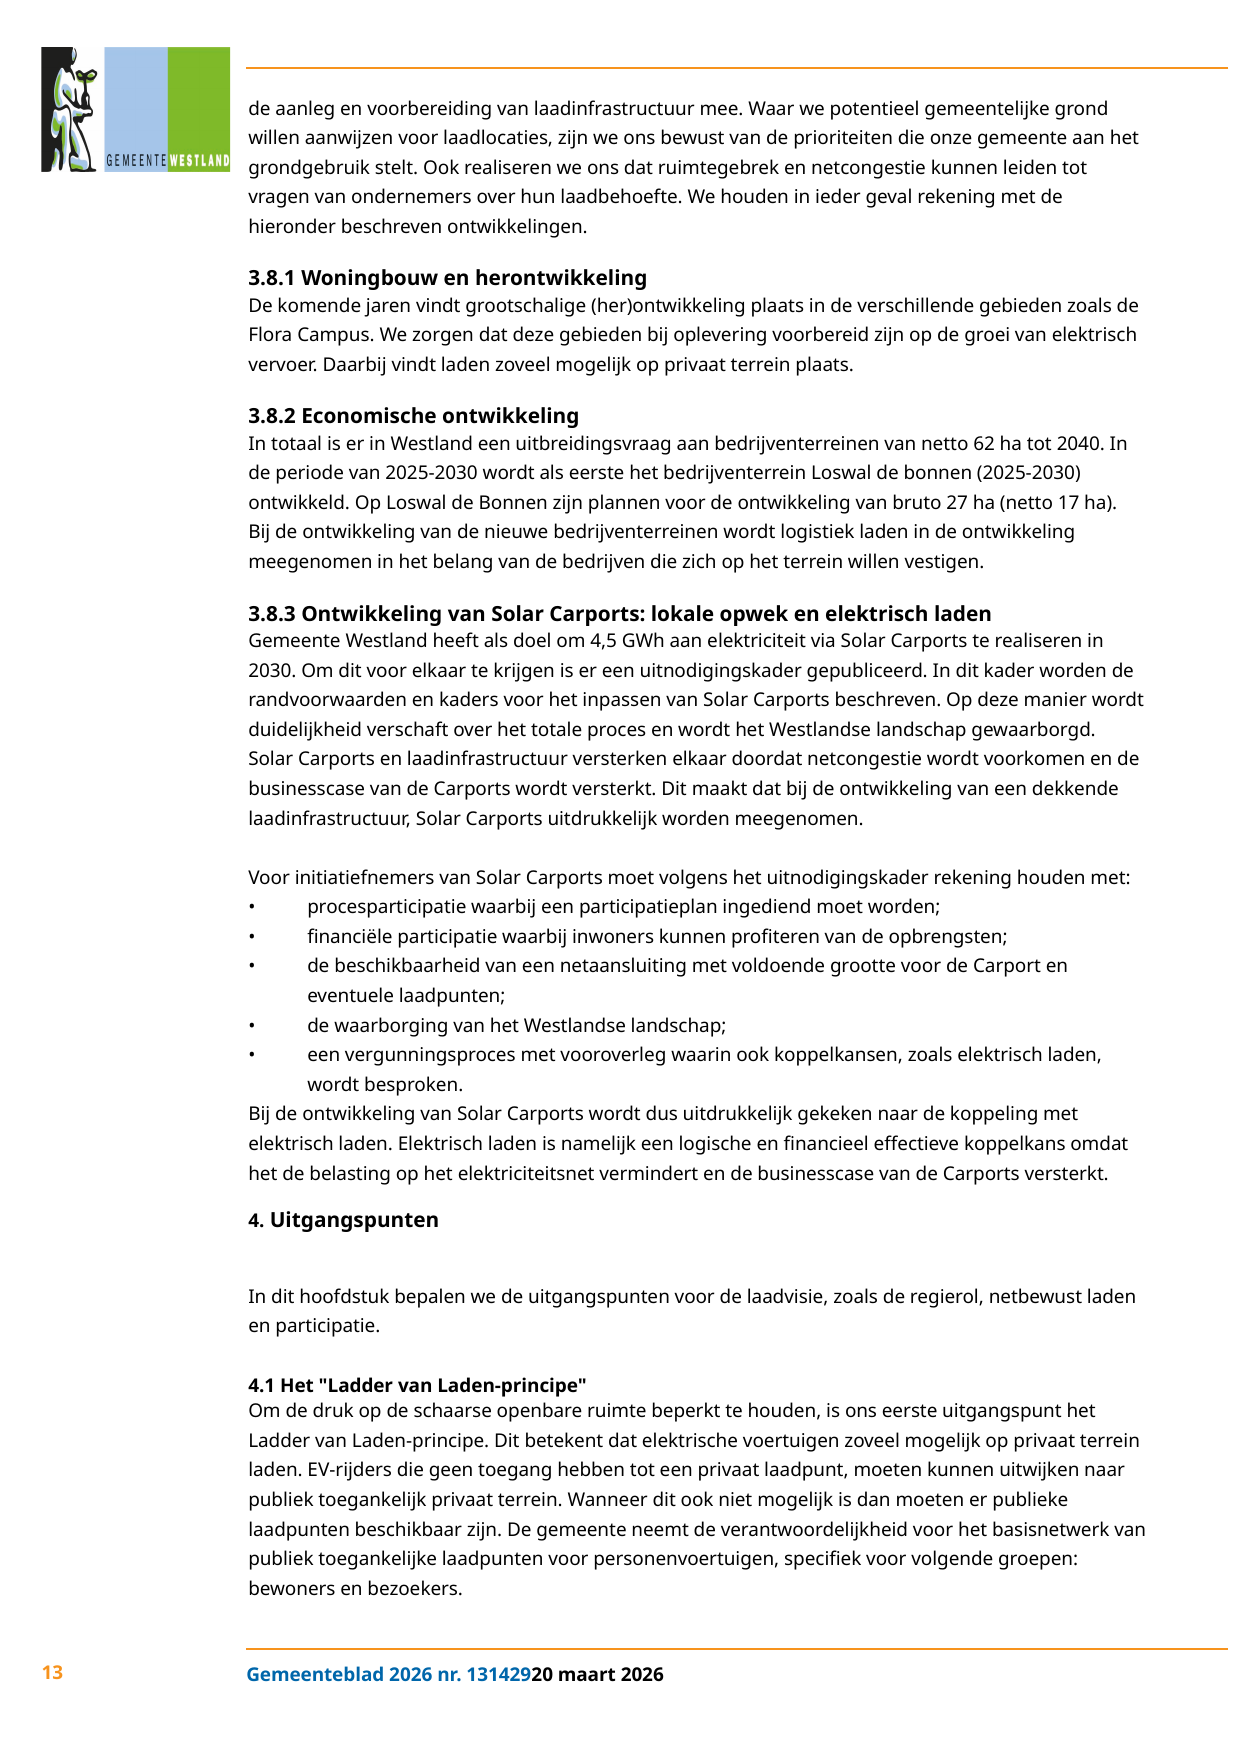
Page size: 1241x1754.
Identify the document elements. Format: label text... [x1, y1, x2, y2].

picture [41, 47, 231, 172]
text Bij de ontwikkeling van Solar Carports wordt dus uitdrukkelijk gekeken naar de koppeling met elektrisch laden. Elektrisch laden is namelijk een logische en financieel effectieve koppelkans omdat het de belasting op het elektriciteitsnet vermindert en de businesscase van de Carports versterkt. [248, 1101, 1152, 1185]
text 4. Uitgangspunten [248, 1205, 1152, 1234]
text Solar Carports en laadinfrastructuur versterken elkaar doordat netcongestie wordt voorkomen en de businesscase van de Carports wordt versterkt. Dit maakt dat bij de ontwikkeling van een dekkende laadinfrastructuur, Solar Carports uitdrukkelijk worden meegenomen. [248, 746, 1152, 830]
text Bij de ontwikkeling van de nieuwe bedrijventerreinen wordt logistiek laden in de ontwikkeling meegenomen in het belang van de bedrijven die zich op het terrein willen vestigen. [248, 519, 1152, 574]
list de beschikbaarheid van een netaansluiting met voldoende grootte voor de Carport en eventuele laadpunten; [248, 953, 1152, 1008]
text 4.1 Het "Ladder van Laden-principe" [248, 1372, 1152, 1397]
text 3.8.1 Woningbouw en herontwikkeling [248, 263, 1152, 292]
list procesparticipatie waarbij een participatieplan ingediend moet worden; [248, 893, 1152, 919]
text Gemeente Westland heeft als doel om 4,5 GWh aan elektriciteit via Solar Carports te realiseren in 2030. Om dit voor elkaar te krijgen is er een uitnodigingskader gepubliceerd. In dit kader worden de randvoorwaarden en kaders voor het inpassen van Solar Carports beschreven. Op deze manier wordt duidelijkheid verschaft over het totale proces en wordt het Westlandse landschap gewaarborgd. [248, 627, 1152, 742]
list een vergunningsproces met vooroverleg waarin ook koppelkansen, zoals elektrisch laden, wordt besproken. [248, 1041, 1152, 1097]
list financiële participatie waarbij inwoners kunnen profiteren van de opbrengsten; [248, 923, 1152, 949]
list de waarborging van het Westlandse landschap; [248, 1012, 1152, 1037]
text 3.8.3 Ontwikkeling van Solar Carports: lokale opwek en elektrisch laden [248, 599, 1152, 627]
text Voor initiatiefnemers van Solar Carports moet volgens het uitnodigingskader rekening houden met: [248, 864, 1152, 889]
text De komende jaren vindt grootschalige (her)ontwikkeling plaats in de verschillende gebieden zoals de Flora Campus. We zorgen dat deze gebieden bij oplevering voorbereid zijn op de groei van elektrisch vervoer. Daarbij vindt laden zoveel mogelijk op privaat terrein plaats. [248, 292, 1152, 377]
text 3.8.2 Economische ontwikkeling [248, 402, 1152, 430]
text Om de druk op de schaarse openbare ruimte beperkt te houden, is ons eerste uitgangspunt het Ladder van Laden-principe. Dit betekent dat elektrische voertuigen zoveel mogelijk op privaat terrein laden. EV-rijders die geen toegang hebben tot een privaat laadpunt, moeten kunnen uitwijken naar publiek toegankelijk privaat terrein. Wanneer dit ook niet mogelijk is dan moeten er publieke laadpunten beschikbaar zijn. De gemeente neemt de verantwoordelijkheid voor het basisnetwerk van publiek toegankelijke laadpunten voor personenvoertuigen, specifiek voor volgende groepen: bewoners en bezoekers. [248, 1397, 1152, 1601]
text de aanleg en voorbereiding van laadinfrastructuur mee. Waar we potentieel gemeentelijke grond willen aanwijzen voor laadlocaties, zijn we ons bewust van de prioriteiten die onze gemeente aan het grondgebruik stelt. Ook realiseren we ons dat ruimtegebrek en netcongestie kunnen leiden tot vragen van ondernemers over hun laadbehoefte. We houden in ieder geval rekening met de hieronder beschreven ontwikkelingen. [248, 95, 1152, 239]
text In totaal is er in Westland een uitbreidingsvraag aan bedrijventerreinen van netto 62 ha tot 2040. In de periode van 2025-2030 wordt als eerste het bedrijventerrein Loswal de bonnen (2025-2030) ontwikkeld. Op Loswal de Bonnen zijn plannen voor de ontwikkeling van bruto 27 ha (netto 17 ha). [248, 430, 1152, 515]
text In dit hoofdstuk bepalen we de uitgangspunten voor de laadvisie, zoals de regierol, netbewust laden en participatie. [248, 1283, 1152, 1338]
